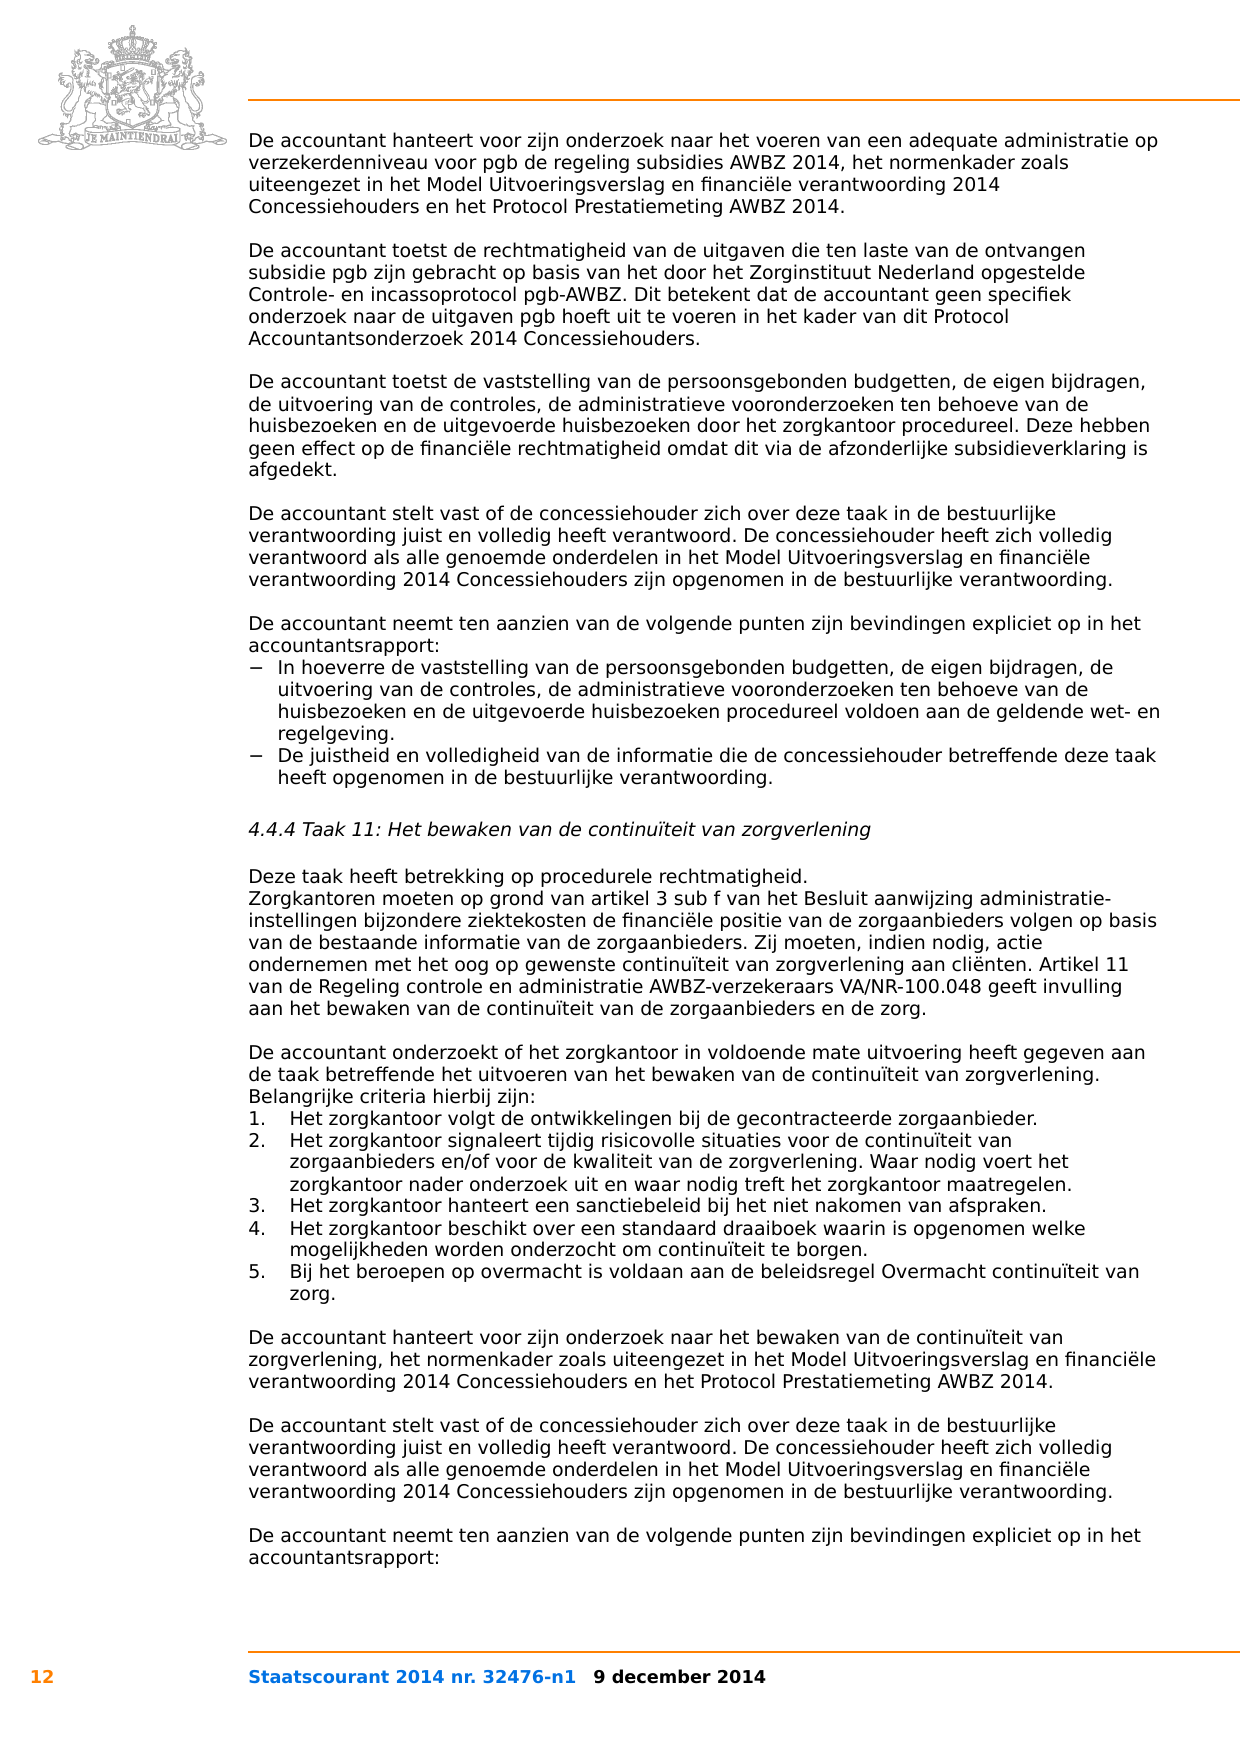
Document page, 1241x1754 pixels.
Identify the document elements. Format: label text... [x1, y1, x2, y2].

text De accountant neemt ten aanzien van de volgende punten zijn bevindingen expliciet op in het accountantsrapport: [248, 1525, 1163, 1569]
text De accountant stelt vast of de concessiehouder zich over deze taak in de bestuurlijke verantwoording juist en volledig heeft verantwoord. De concessiehouder heeft zich volledig verantwoord als alle genoemde onderdelen in het Model Uitvoeringsverslag en financiële verantwoording 2014 Concessiehouders zijn opgenomen in de bestuurlijke verantwoording. [248, 503, 1163, 591]
text − De juistheid en volledigheid van de informatie die de concessiehouder betreffende deze taak heeft opgenomen in de bestuurlijke verantwoording. [248, 745, 1163, 789]
text 3. Het zorgkantoor hanteert een sanctiebeleid bij het niet nakomen van afspraken. [248, 1195, 1163, 1217]
text Zorgkantoren moeten op grond van artikel 3 sub f van het Besluit aanwijzing administratie-instellingen bijzondere ziektekosten de financiële positie van de zorgaanbieders volgen op basis van de bestaande informatie van de zorgaanbieders. Zij moeten, indien nodig, actie ondernemen met het oog op gewenste continuïteit van zorgverlening aan cliënten. Artikel 11 van de Regeling controle en administratie AWBZ-verzekeraars VA/NR-100.048 geeft invulling aan het bewaken van de continuïteit van de zorgaanbieders en de zorg. [248, 888, 1163, 1020]
text De accountant hanteert voor zijn onderzoek naar het voeren van een adequate administratie op verzekerdenniveau voor pgb de regeling subsidies AWBZ 2014, het normenkader zoals uiteengezet in het Model Uitvoeringsverslag en financiële verantwoording 2014 Concessiehouders en het Protocol Prestatiemeting AWBZ 2014. [248, 130, 1163, 218]
picture [38, 25, 227, 150]
text De accountant hanteert voor zijn onderzoek naar het bewaken van de continuïteit van zorgverlening, het normenkader zoals uiteengezet in het Model Uitvoeringsverslag en financiële verantwoording 2014 Concessiehouders en het Protocol Prestatiemeting AWBZ 2014. [248, 1327, 1163, 1393]
text De accountant toetst de rechtmatigheid van de uitgaven die ten laste van de ontvangen subsidie pgb zijn gebracht op basis van het door het Zorginstituut Nederland opgestelde Controle- en incassoprotocol pgb-AWBZ. Dit betekent dat de accountant geen specifiek onderzoek naar de uitgaven pgb hoeft uit te voeren in het kader van dit Protocol Accountantsonderzoek 2014 Concessiehouders. [248, 240, 1163, 349]
text 4. Het zorgkantoor beschikt over een standaard draaiboek waarin is opgenomen welke mogelijkheden worden onderzocht om continuïteit te borgen. [248, 1217, 1163, 1261]
text 1. Het zorgkantoor volgt de ontwikkelingen bij de gecontracteerde zorgaanbieder. [248, 1107, 1163, 1129]
text De accountant onderzoekt of het zorgkantoor in voldoende mate uitvoering heeft gegeven aan de taak betreffende het uitvoeren van het bewaken van de continuïteit van zorgverlening. Belangrijke criteria hierbij zijn: [248, 1042, 1163, 1107]
text − In hoeverre de vaststelling van de persoonsgebonden budgetten, de eigen bijdragen, de uitvoering van de controles, de administratieve vooronderzoeken ten behoeve van de huisbezoeken en de uitgevoerde huisbezoeken procedureel voldoen aan de geldende wet- en regelgeving. [248, 657, 1163, 745]
text De accountant toetst de vaststelling van de persoonsgebonden budgetten, de eigen bijdragen, de uitvoering van de controles, de administratieve vooronderzoeken ten behoeve van de huisbezoeken en de uitgevoerde huisbezoeken door het zorgkantoor procedureel. Deze hebben geen effect op de financiële rechtmatigheid omdat dit via de afzonderlijke subsidieverklaring is afgedekt. [248, 371, 1163, 481]
text De accountant stelt vast of de concessiehouder zich over deze taak in de bestuurlijke verantwoording juist en volledig heeft verantwoord. De concessiehouder heeft zich volledig verantwoord als alle genoemde onderdelen in het Model Uitvoeringsverslag en financiële verantwoording 2014 Concessiehouders zijn opgenomen in de bestuurlijke verantwoording. [248, 1415, 1163, 1503]
text 5. Bij het beroepen op overmacht is voldaan aan de beleidsregel Overmacht continuïteit van zorg. [248, 1261, 1163, 1305]
text Deze taak heeft betrekking op procedurele rechtmatigheid. [248, 866, 1163, 888]
text 2. Het zorgkantoor signaleert tijdig risicovolle situaties voor de continuïteit van zorgaanbieders en/of voor de kwaliteit van de zorgverlening. Waar nodig voert het zorgkantoor nader onderzoek uit en waar nodig treft het zorgkantoor maatregelen. [248, 1129, 1163, 1195]
subtitle 4.4.4 Taak 11: Het bewaken van de continuïteit van zorgverlening [248, 819, 1163, 841]
text De accountant neemt ten aanzien van de volgende punten zijn bevindingen expliciet op in het accountantsrapport: [248, 613, 1163, 657]
